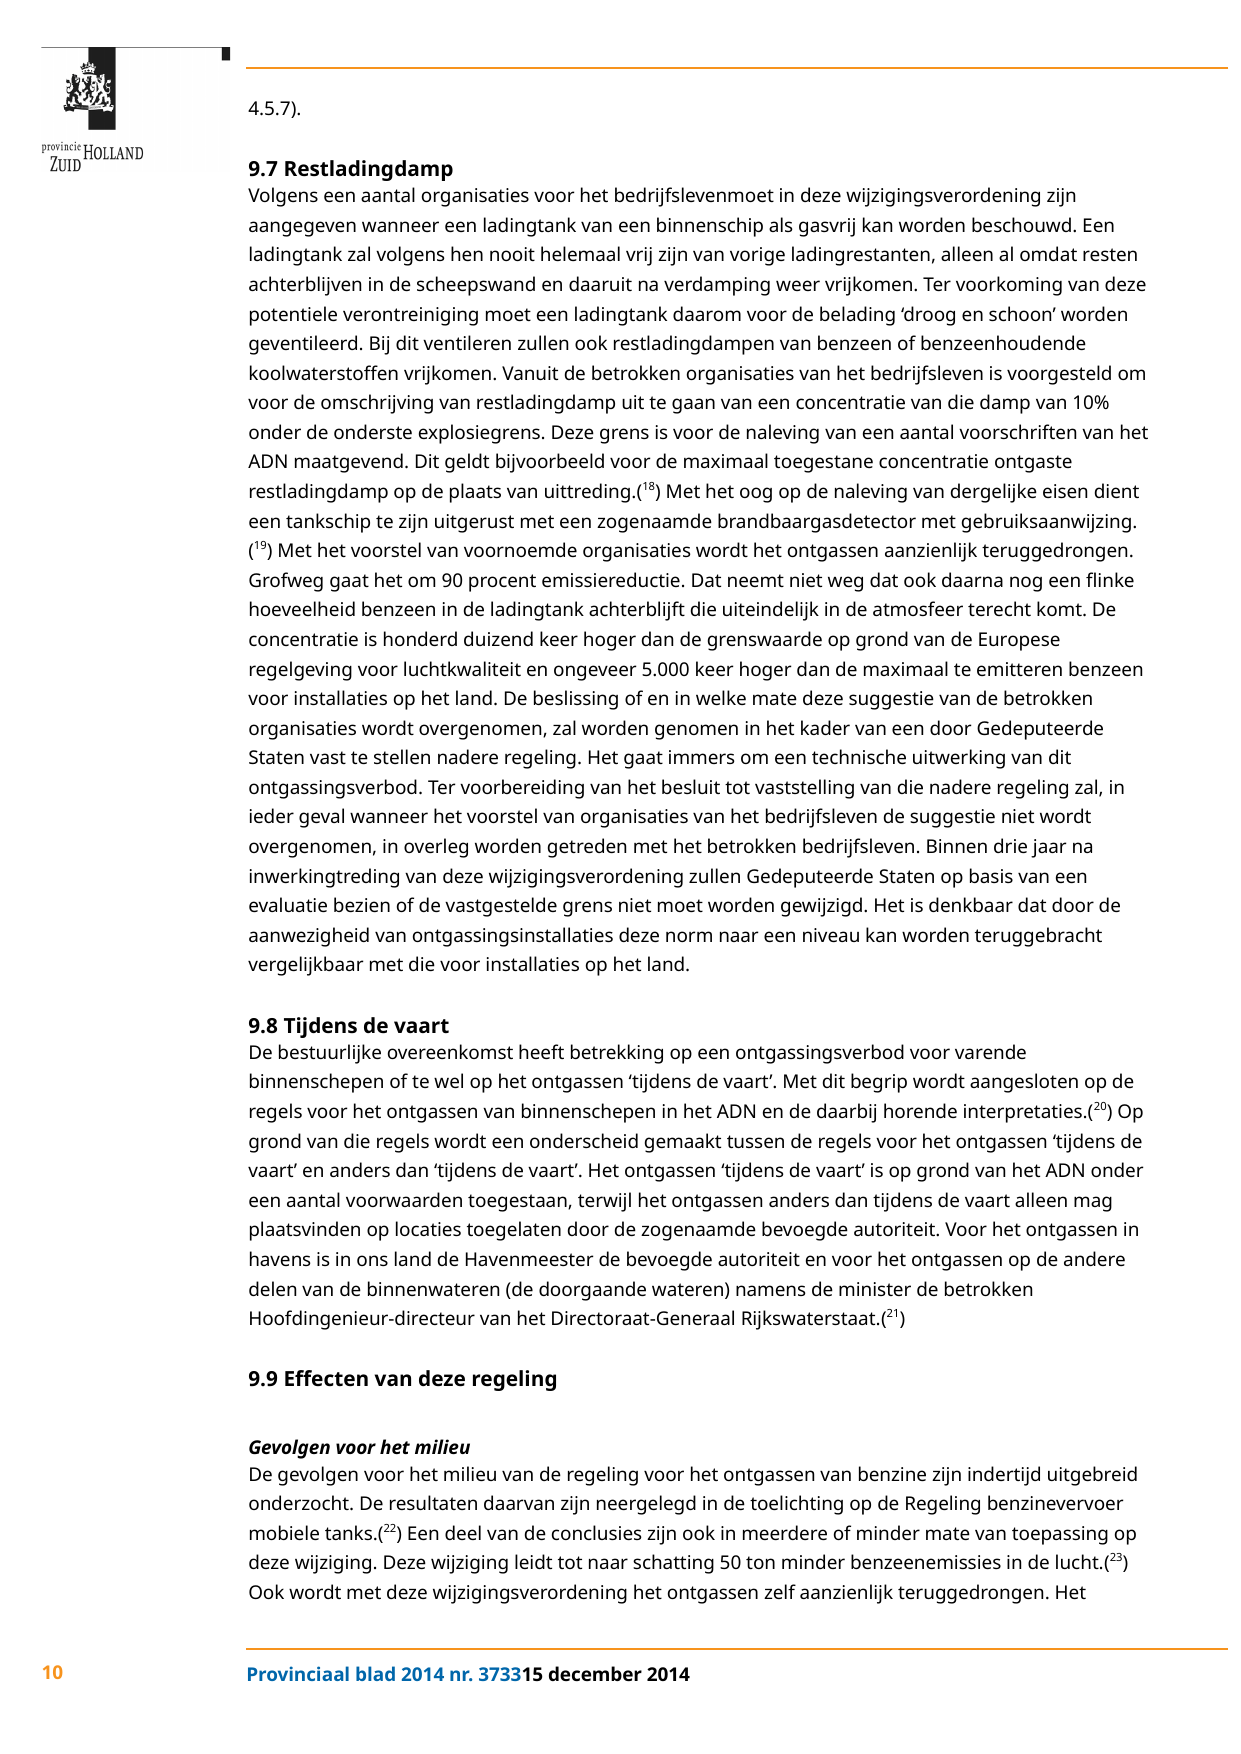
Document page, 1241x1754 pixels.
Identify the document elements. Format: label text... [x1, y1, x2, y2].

text Gevolgen voor het milieu [248, 1432, 1152, 1461]
text Volgens een aantal organisaties voor het bedrijfslevenmoet in deze wijzigingsverordening zijn aangegeven wanneer een ladingtank van een binnenschip als gasvrij kan worden beschouwd. Een ladingtank zal volgens hen nooit helemaal vrij zijn van vorige ladingrestanten, alleen al omdat resten achterblijven in de scheepswand en daaruit na verdamping weer vrijkomen. Ter voorkoming van deze potentiele verontreiniging moet een ladingtank daarom voor de belading ‘droog en schoon’ worden geventileerd. Bij dit ventileren zullen ook restladingdampen van benzeen of benzeenhoudende koolwaterstoffen vrijkomen. Vanuit de betrokken organisaties van het bedrijfsleven is voorgesteld om voor de omschrijving van restladingdamp uit te gaan van een concentratie van die damp van 10% onder de onderste explosiegrens. Deze grens is voor de naleving van een aantal voorschriften van het ADN maatgevend. Dit geldt bijvoorbeeld voor de maximaal toegestane concentratie ontgaste restladingdamp op de plaats van uittreding.(18) Met het oog op de naleving van dergelijke eisen dient een tankschip te zijn uitgerust met een zogenaamde brandbaargasdetector met gebruiksaanwijzing.(19) Met het voorstel van voornoemde organisaties wordt het ontgassen aanzienlijk teruggedrongen. Grofweg gaat het om 90 procent emissiereductie. Dat neemt niet weg dat ook daarna nog een flinke hoeveelheid benzeen in de ladingtank achterblijft die uiteindelijk in de atmosfeer terecht komt. De concentratie is honderd duizend keer hoger dan de grenswaarde op grond van de Europese regelgeving voor luchtkwaliteit en ongeveer 5.000 keer hoger dan de maximaal te emitteren benzeen voor installaties op het land. De beslissing of en in welke mate deze suggestie van de betrokken organisaties wordt overgenomen, zal worden genomen in het kader van een door Gedeputeerde Staten vast te stellen nadere regeling. Het gaat immers om een technische uitwerking van dit ontgassingsverbod. Ter voorbereiding van het besluit tot vaststelling van die nadere regeling zal, in ieder geval wanneer het voorstel van organisaties van het bedrijfsleven de suggestie niet wordt overgenomen, in overleg worden getreden met het betrokken bedrijfsleven. Binnen drie jaar na inwerkingtreding van deze wijzigingsverordening zullen Gedeputeerde Staten op basis van een evaluatie bezien of de vastgestelde grens niet moet worden gewijzigd. Het is denkbaar dat door de aanwezigheid van ontgassingsinstallaties deze norm naar een niveau kan worden teruggebracht vergelijkbaar met die voor installaties op het land. [248, 182, 1152, 977]
text De gevolgen voor het milieu van de regeling voor het ontgassen van benzine zijn indertijd uitgebreid onderzocht. De resultaten daarvan zijn neergelegd in de toelichting op de Regeling benzinevervoer mobiele tanks.(22) Een deel van de conclusies zijn ook in meerdere of minder mate van toepassing op deze wijziging. Deze wijziging leidt tot naar schatting 50 ton minder benzeenemissies in de lucht.(23) Ook wordt met deze wijzigingsverordening het ontgassen zelf aanzienlijk teruggedrongen. Het [248, 1461, 1152, 1605]
text 9.9 Effecten van deze regeling [248, 1364, 1152, 1393]
picture [41, 47, 231, 172]
text De bestuurlijke overeenkomst heeft betrekking op een ontgassingsverbod voor varende binnenschepen of te wel op het ontgassen ‘tijdens de vaart’. Met dit begrip wordt aangesloten op de regels voor het ontgassen van binnenschepen in het ADN en de daarbij horende interpretaties.(20) Op grond van die regels wordt een onderscheid gemaakt tussen de regels voor het ontgassen ‘tijdens de vaart’ en anders dan ‘tijdens de vaart’. Het ontgassen ‘tijdens de vaart’ is op grond van het ADN onder een aantal voorwaarden toegestaan, terwijl het ontgassen anders dan tijdens de vaart alleen mag plaatsvinden op locaties toegelaten door de zogenaamde bevoegde autoriteit. Voor het ontgassen in havens is in ons land de Havenmeester de bevoegde autoriteit en voor het ontgassen op de andere delen van de binnenwateren (de doorgaande wateren) namens de minister de betrokken Hoofdingenieur-directeur van het Directoraat-Generaal Rijkswaterstaat.(21) [248, 1039, 1152, 1331]
text 4.5.7). [248, 95, 1152, 121]
text 9.8 Tijdens de vaart [248, 1011, 1152, 1039]
text 9.7 Restladingdamp [248, 154, 1152, 182]
